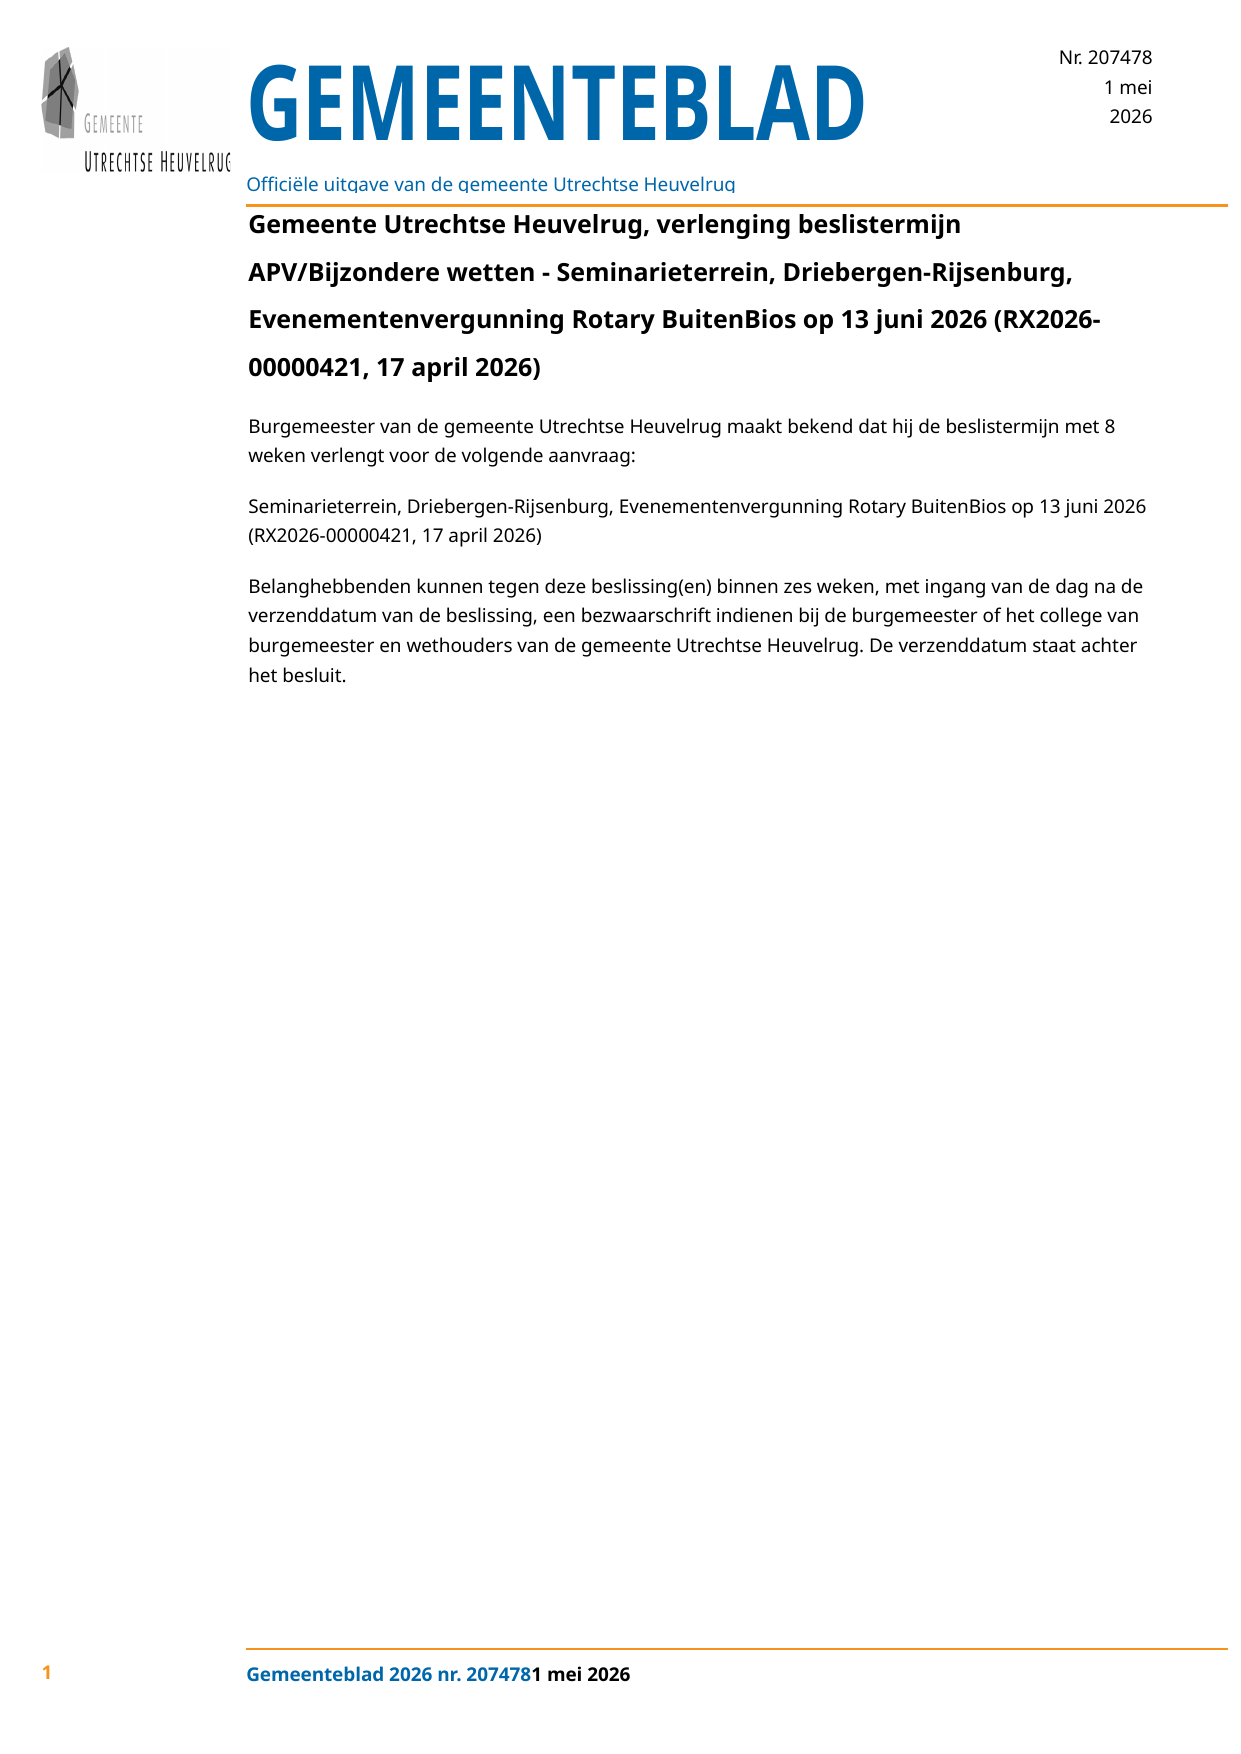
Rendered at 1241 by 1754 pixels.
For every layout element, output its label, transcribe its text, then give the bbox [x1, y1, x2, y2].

text Gemeente Utrechtse Heuvelrug, verlenging beslistermijn APV/Bijzondere wetten - Seminarieterrein, Driebergen-Rijsenburg, Evenementenvergunning Rotary BuitenBios op 13 juni 2026 (RX2026-00000421, 17 april 2026) [248, 207, 1152, 384]
text Belanghebbenden kunnen tegen deze beslissing(en) binnen zes weken, met ingang van de dag na de verzenddatum van de beslissing, een bezwaarschrift indienen bij de burgemeester of het college van burgemeester en wethouders van de gemeente Utrechtse Heuvelrug. De verzenddatum staat achter het besluit. [248, 573, 1152, 688]
text Seminarieterrein, Driebergen-Rijsenburg, Evenementenvergunning Rotary BuitenBios op 13 juni 2026 (RX2026-00000421, 17 april 2026) [248, 493, 1152, 548]
text Burgemeester van de gemeente Utrechtse Heuvelrug maakt bekend dat hij de beslistermijn met 8 weken verlengt voor de volgende aanvraag: [248, 413, 1152, 468]
picture [41, 47, 231, 172]
